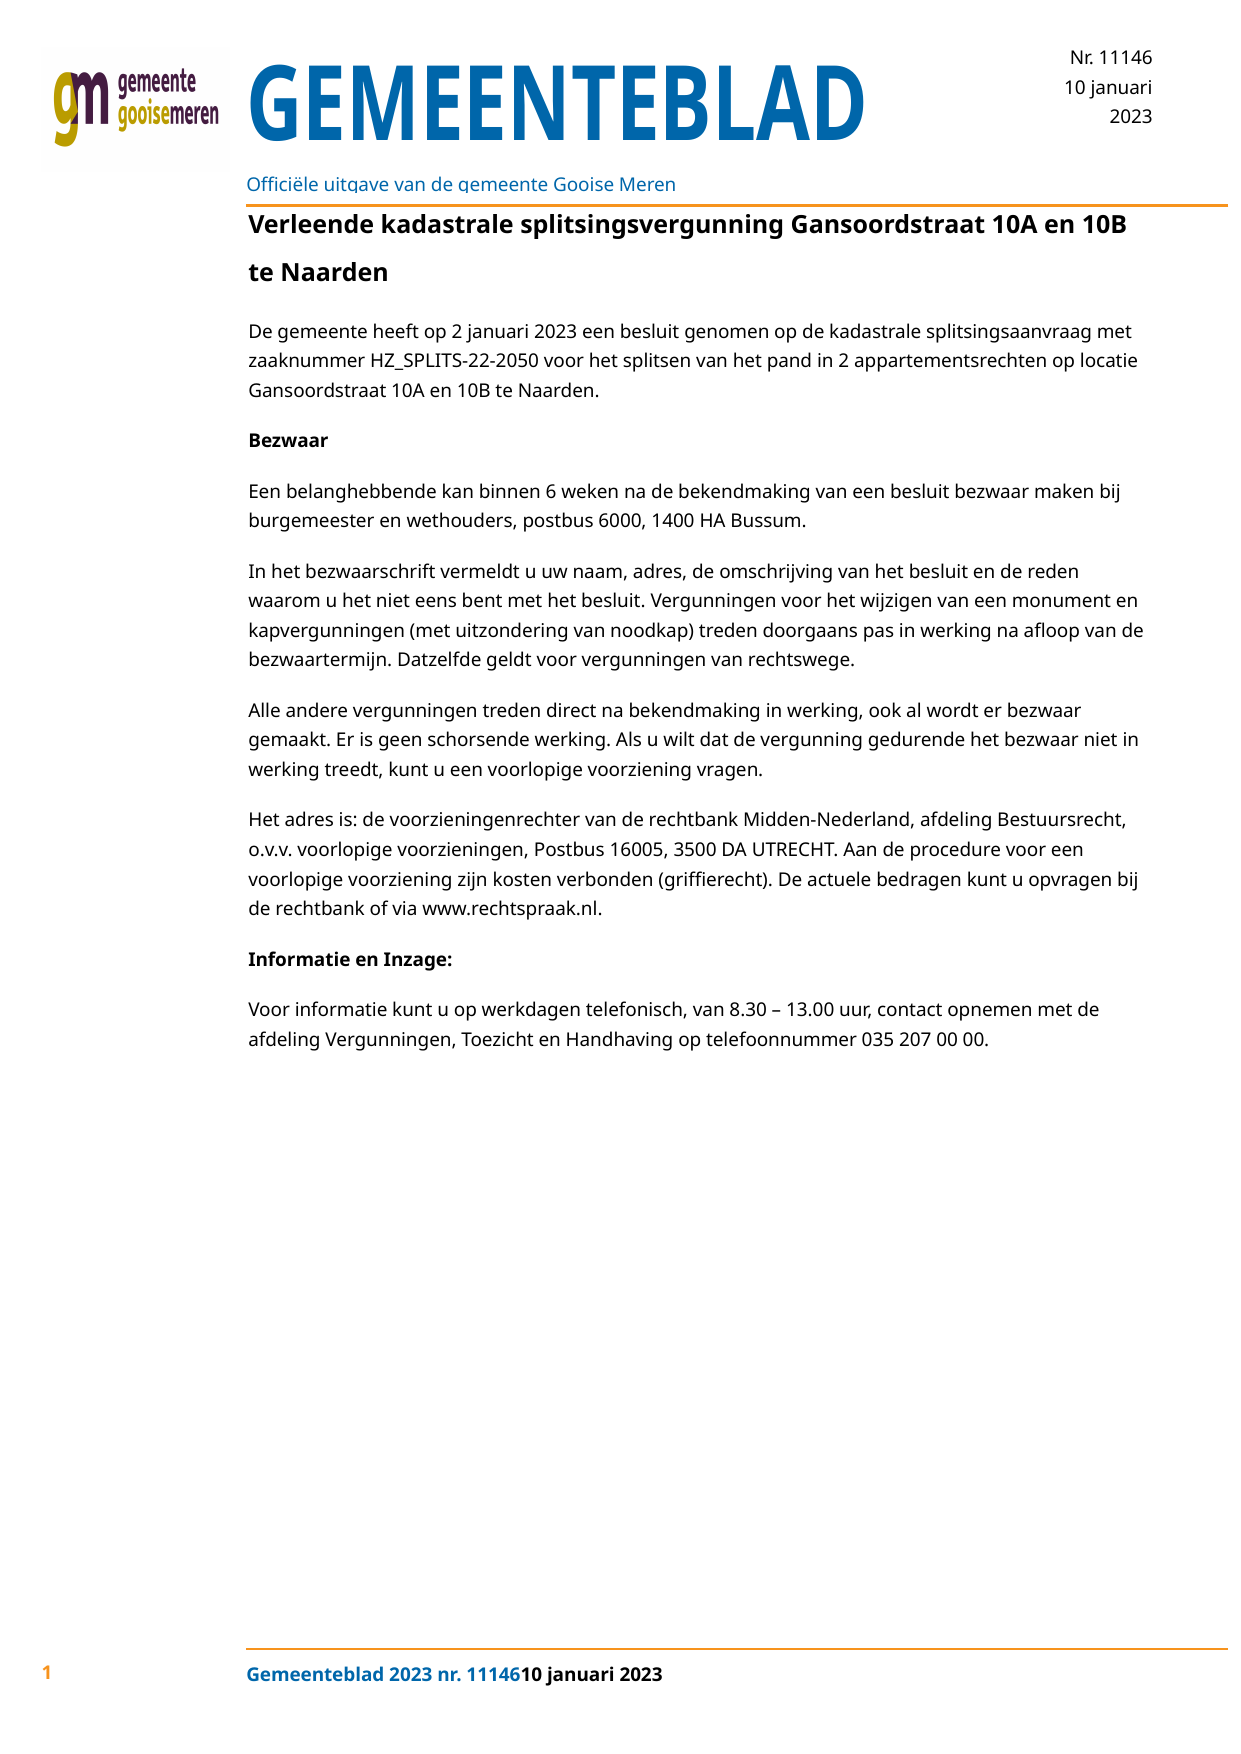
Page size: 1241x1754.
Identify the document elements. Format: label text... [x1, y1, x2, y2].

text In het bezwaarschrift vermeldt u uw naam, adres, de omschrijving van het besluit en de reden waarom u het niet eens bent met het besluit. Vergunningen voor het wijzigen van een monument en kapvergunningen (met uitzondering van noodkap) treden doorgaans pas in werking na afloop van de bezwaartermijn. Datzelfde geldt voor vergunningen van rechtswege. [248, 558, 1152, 672]
text Een belanghebbende kan binnen 6 weken na de bekendmaking van een besluit bezwaar maken bij burgemeester en wethouders, postbus 6000, 1400 HA Bussum. [248, 478, 1152, 533]
text Bezwaar [248, 427, 1152, 453]
text Het adres is: de voorzieningenrechter van de rechtbank Midden-Nederland, afdeling Bestuursrecht, o.v.v. voorlopige voorzieningen, Postbus 16005, 3500 DA UTRECHT. Aan de procedure voor een voorlopige voorziening zijn kosten verbonden (griffierecht). De actuele bedragen kunt u opvragen bij de rechtbank of via www.rechtspraak.nl. [248, 807, 1152, 921]
text Alle andere vergunningen treden direct na bekendmaking in werking, ook al wordt er bezwaar gemaakt. Er is geen schorsende werking. Als u wilt dat de vergunning gedurende het bezwaar niet in werking treedt, kunt u een voorlopige voorziening vragen. [248, 697, 1152, 782]
text Verleende kadastrale splitsingsvergunning Gansoordstraat 10A en 10B te Naarden [248, 207, 1152, 288]
picture [41, 47, 231, 172]
text De gemeente heeft op 2 januari 2023 een besluit genomen op de kadastrale splitsingsaanvraag met zaaknummer HZ_SPLITS-22-2050 voor het splitsen van het pand in 2 appartementsrechten op locatie Gansoordstraat 10A en 10B te Naarden. [248, 318, 1152, 403]
text Voor informatie kunt u op werkdagen telefonisch, van 8.30 – 13.00 uur, contact opnemen met de afdeling Vergunningen, Toezicht en Handhaving op telefoonnummer 035 207 00 00. [248, 996, 1152, 1052]
text Informatie en Inzage: [248, 946, 1152, 972]
